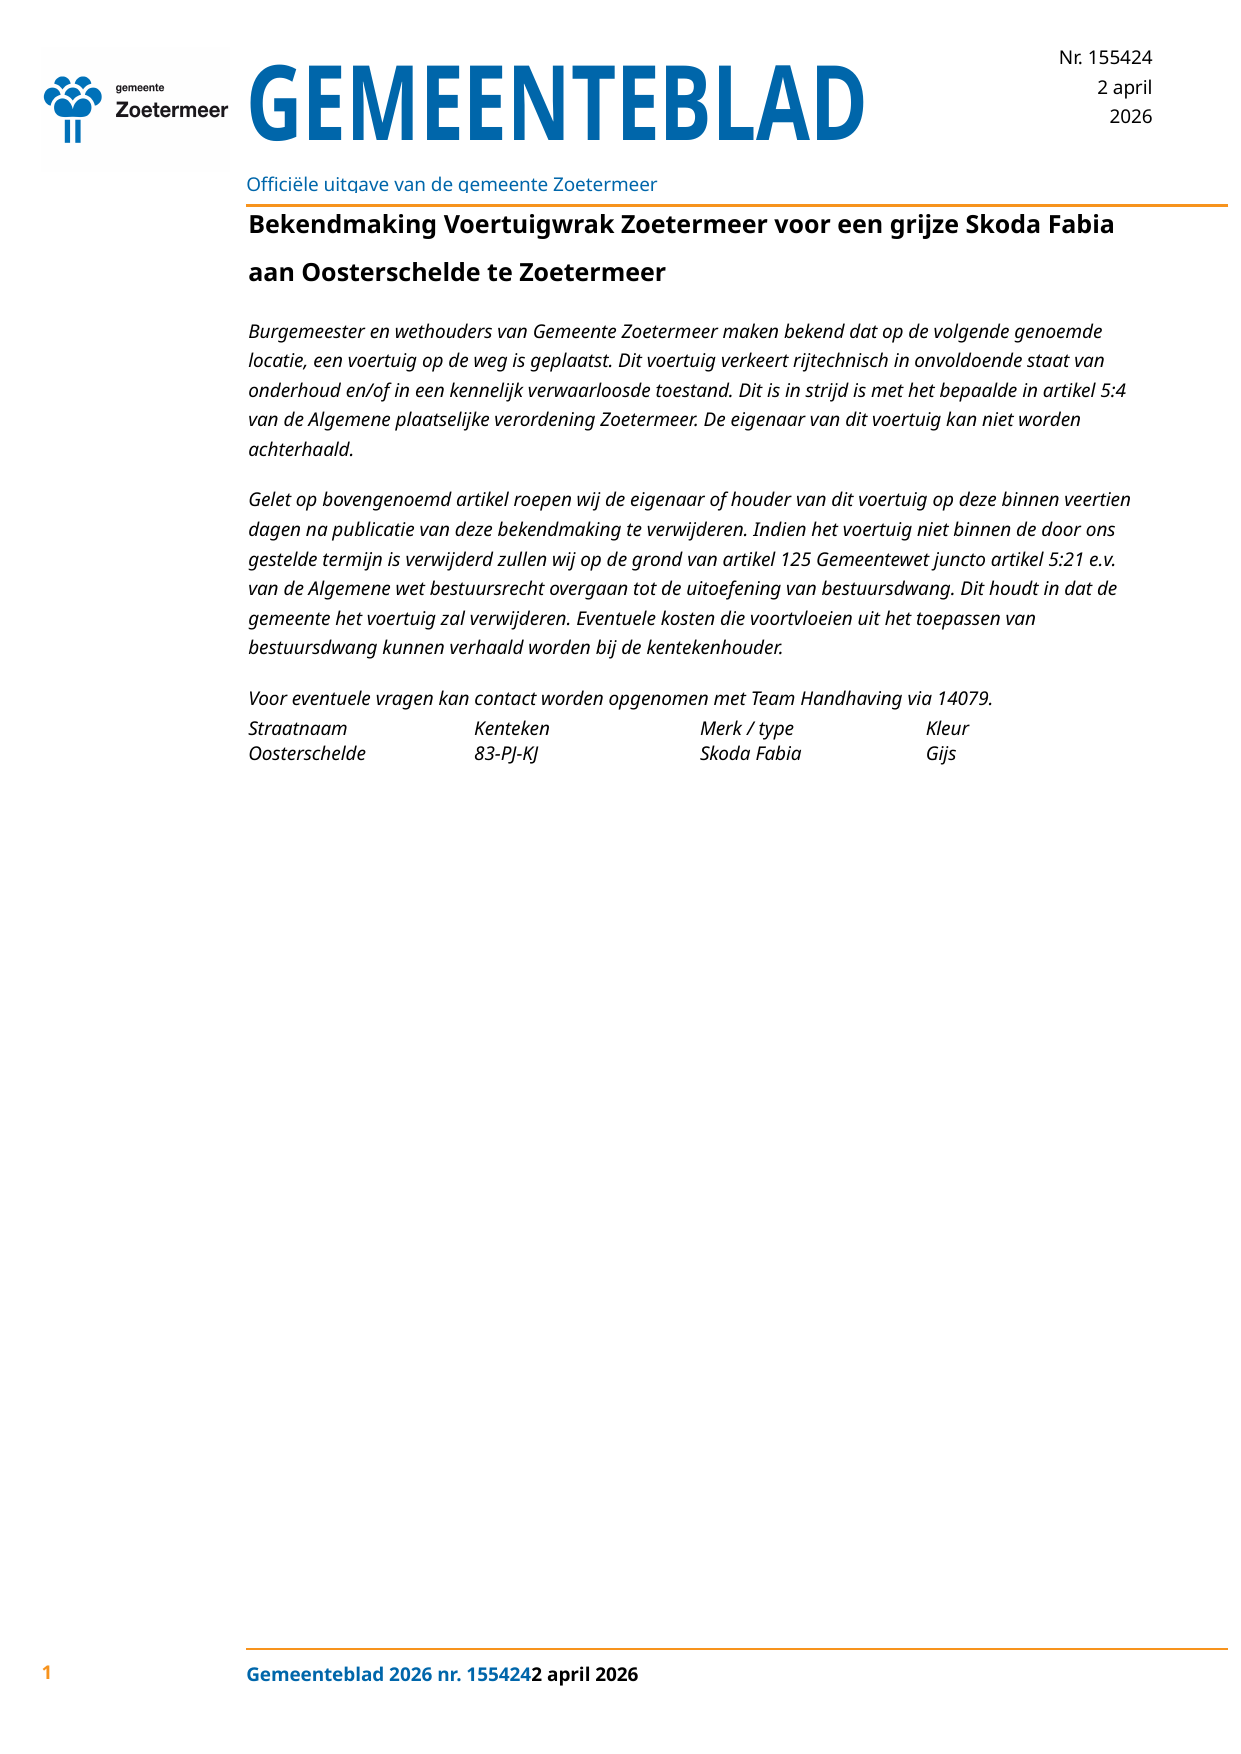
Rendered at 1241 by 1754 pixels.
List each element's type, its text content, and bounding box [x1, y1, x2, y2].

text Voor eventuele vragen kan contact worden opgenomen met Team Handhaving via 14079. [248, 685, 1152, 711]
table_cell Oosterschelde [248, 740, 474, 766]
table_header Kleur [926, 715, 1152, 740]
table_header Merk / type [700, 715, 926, 740]
table_cell Gijs [926, 740, 1152, 766]
text Bekendmaking Voertuigwrak Zoetermeer voor een grijze Skoda Fabia aan Oosterschelde te Zoetermeer [248, 207, 1152, 288]
table_header Kenteken [474, 715, 700, 740]
picture [41, 47, 231, 172]
table_header Straatnaam [248, 715, 474, 740]
table_cell 83-PJ-KJ [474, 740, 700, 766]
table_cell Skoda Fabia [700, 740, 926, 766]
text Gelet op bovengenoemd artikel roepen wij de eigenaar of houder van dit voertuig op deze binnen veertien dagen na publicatie van deze bekendmaking te verwijderen. Indien het voertuig niet binnen de door ons gestelde termijn is verwijderd zullen wij op de grond van artikel 125 Gemeentewet juncto artikel 5:21 e.v. van de Algemene wet bestuursrecht overgaan tot de uitoefening van bestuursdwang. Dit houdt in dat de gemeente het voertuig zal verwijderen. Eventuele kosten die voortvloeien uit het toepassen van bestuursdwang kunnen verhaald worden bij de kentekenhouder. [248, 487, 1152, 660]
text Burgemeester en wethouders van Gemeente Zoetermeer maken bekend dat op de volgende genoemde locatie, een voertuig op de weg is geplaatst. Dit voertuig verkeert rijtechnisch in onvoldoende staat van onderhoud en/of in een kennelijk verwaarloosde toestand. Dit is in strijd is met het bepaalde in artikel 5:4 van de Algemene plaatselijke verordening Zoetermeer. De eigenaar van dit voertuig kan niet worden achterhaald. [248, 318, 1152, 462]
